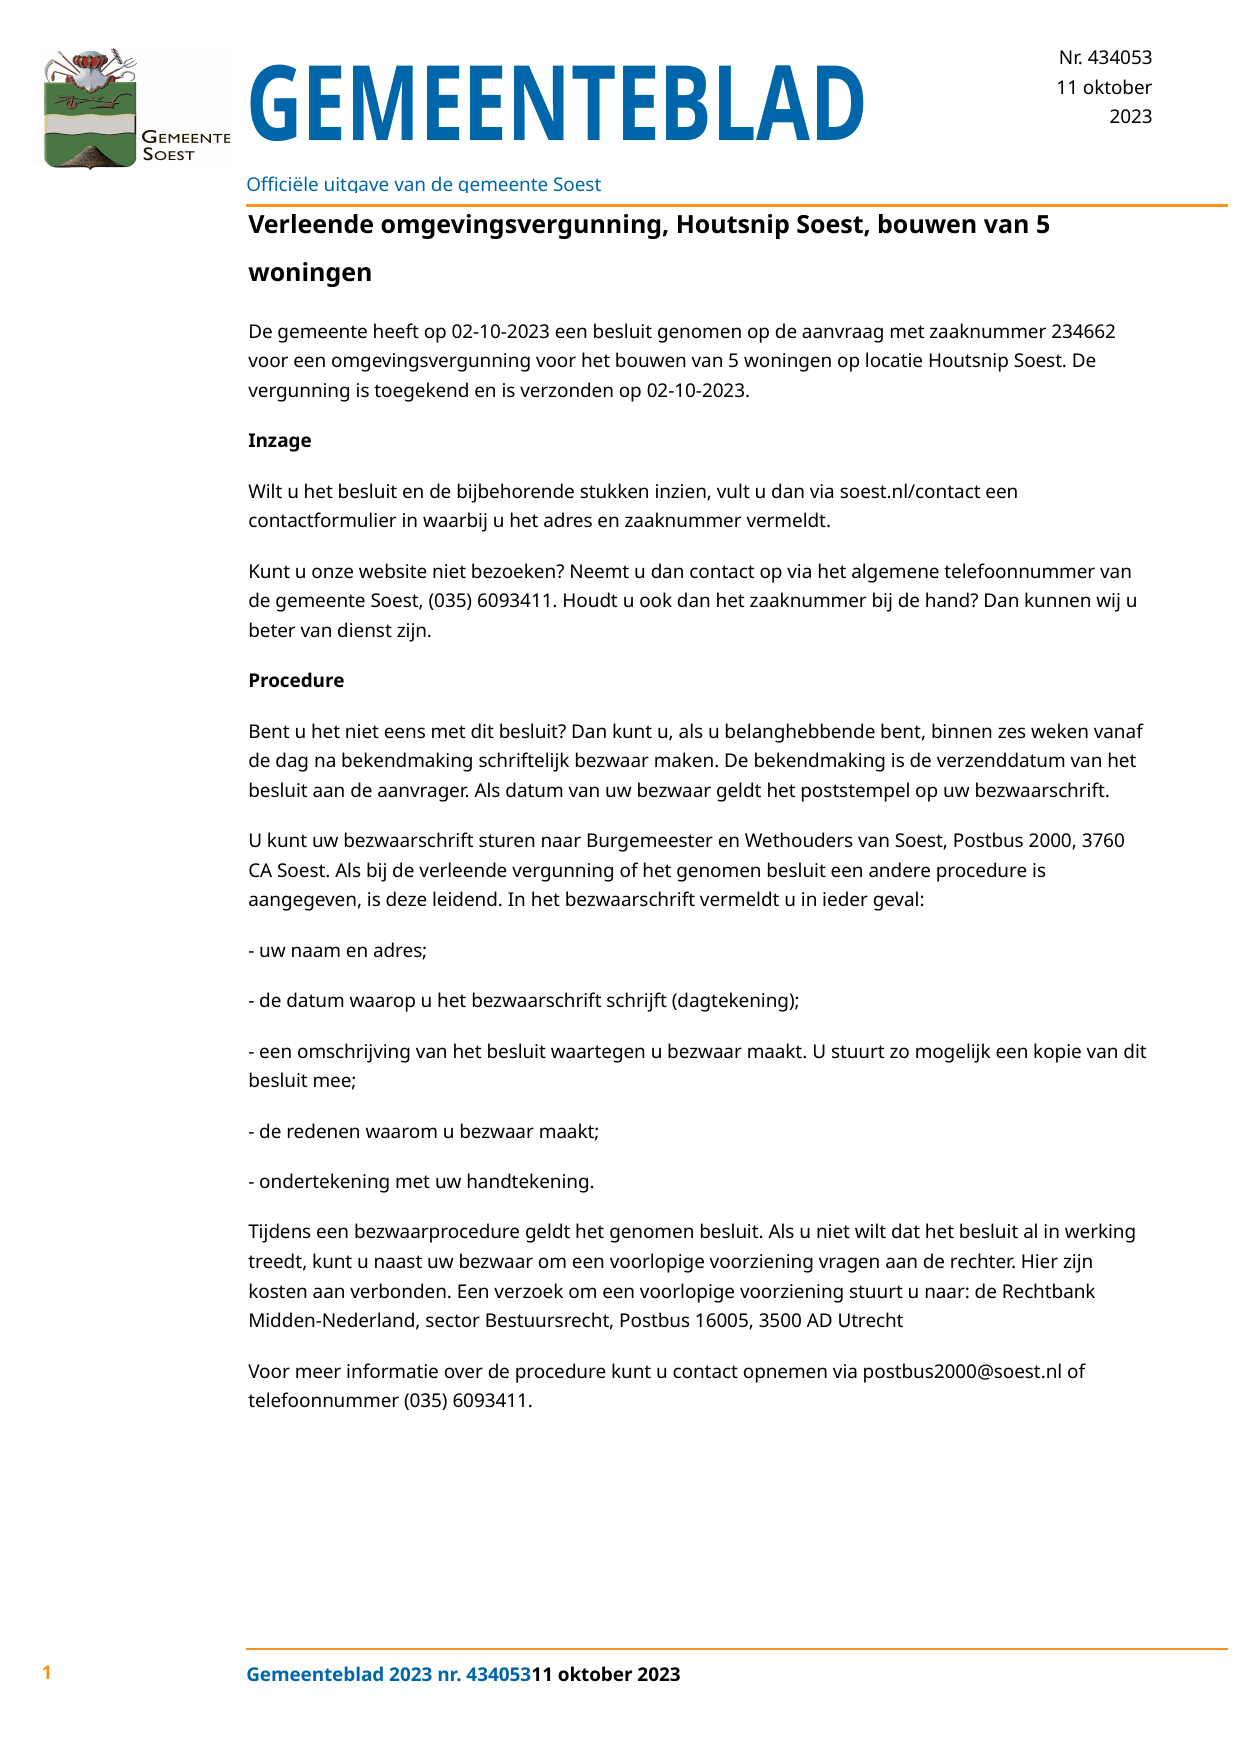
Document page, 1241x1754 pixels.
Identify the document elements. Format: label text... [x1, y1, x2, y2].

text - de redenen waarom u bezwaar maakt; [248, 1118, 1152, 1144]
text Verleende omgevingsvergunning, Houtsnip Soest, bouwen van 5 woningen [248, 207, 1152, 288]
text De gemeente heeft op 02-10-2023 een besluit genomen op de aanvraag met zaaknummer 234662 voor een omgevingsvergunning voor het bouwen van 5 woningen op locatie Houtsnip Soest. De vergunning is toegekend en is verzonden op 02-10-2023. [248, 318, 1152, 403]
text - ondertekening met uw handtekening. [248, 1168, 1152, 1194]
text Kunt u onze website niet bezoeken? Neemt u dan contact op via het algemene telefoonnummer van de gemeente Soest, (035) 6093411. Houdt u ook dan het zaaknummer bij de hand? Dan kunnen wij u beter van dienst zijn. [248, 558, 1152, 643]
picture [41, 47, 231, 172]
text - een omschrijving van het besluit waartegen u bezwaar maakt. U stuurt zo mogelijk een kopie van dit besluit mee; [248, 1038, 1152, 1093]
text Tijdens een bezwaarprocedure geldt het genomen besluit. Als u niet wilt dat het besluit al in werking treedt, kunt u naast uw bezwaar om een voorlopige voorziening vragen aan de rechter. Hier zijn kosten aan verbonden. Een verzoek om een voorlopige voorziening stuurt u naar: de Rechtbank Midden-Nederland, sector Bestuursrecht, Postbus 16005, 3500 AD Utrecht [248, 1219, 1152, 1333]
text Voor meer informatie over de procedure kunt u contact opnemen via postbus2000@soest.nl of telefoonnummer (035) 6093411. [248, 1358, 1152, 1413]
text U kunt uw bezwaarschrift sturen naar Burgemeester en Wethouders van Soest, Postbus 2000, 3760 CA Soest. Als bij de verleende vergunning of het genomen besluit een andere procedure is aangegeven, is deze leidend. In het bezwaarschrift vermeldt u in ieder geval: [248, 827, 1152, 912]
text Wilt u het besluit en de bijbehorende stukken inzien, vult u dan via soest.nl/contact een contactformulier in waarbij u het adres en zaaknummer vermeldt. [248, 478, 1152, 533]
text - uw naam en adres; [248, 937, 1152, 963]
text Procedure [248, 667, 1152, 693]
text - de datum waarop u het bezwaarschrift schrijft (dagtekening); [248, 987, 1152, 1013]
text Inzage [248, 427, 1152, 453]
text Bent u het niet eens met dit besluit? Dan kunt u, als u belanghebbende bent, binnen zes weken vanaf de dag na bekendmaking schriftelijk bezwaar maken. De bekendmaking is de verzenddatum van het besluit aan de aanvrager. Als datum van uw bezwaar geldt het poststempel op uw bezwaarschrift. [248, 718, 1152, 803]
